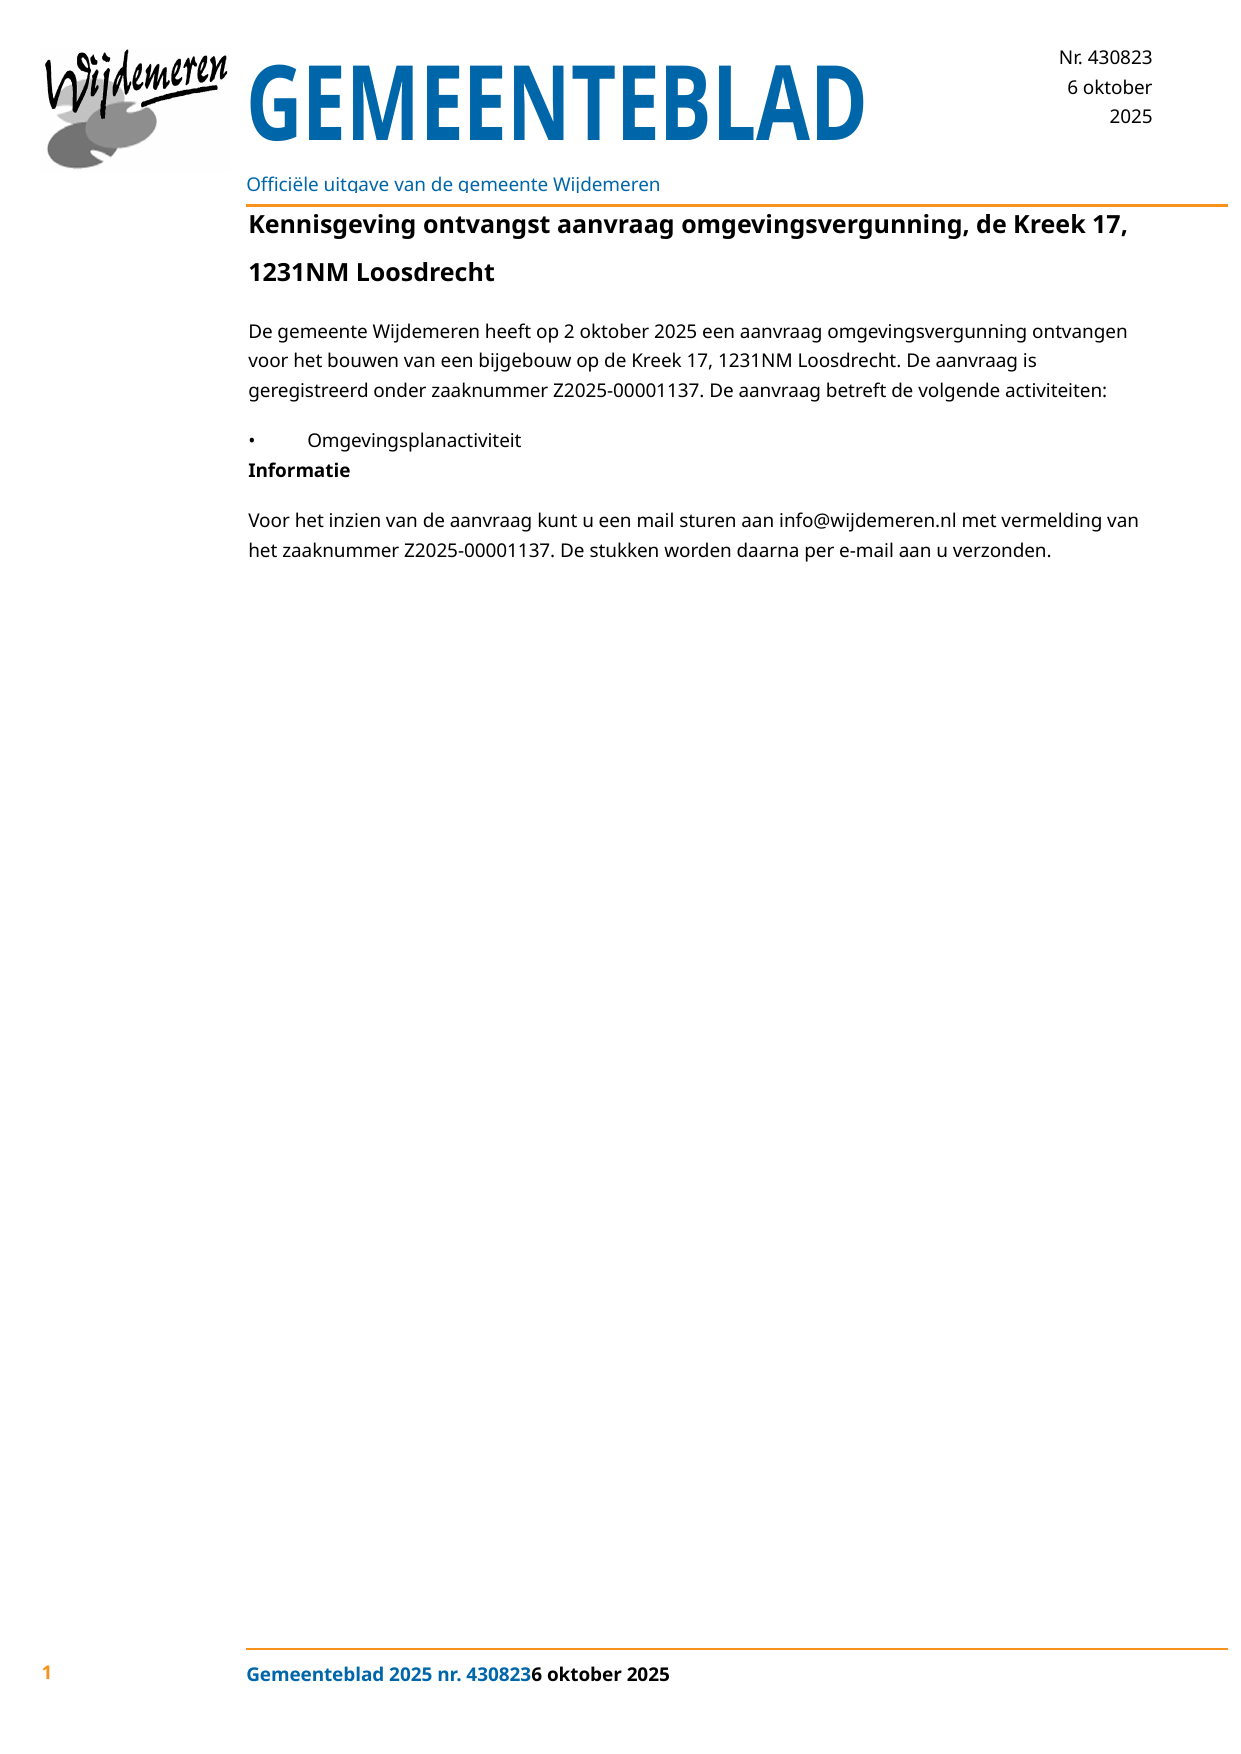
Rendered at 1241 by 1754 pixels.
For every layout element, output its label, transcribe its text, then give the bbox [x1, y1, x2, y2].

text De gemeente Wijdemeren heeft op 2 oktober 2025 een aanvraag omgevingsvergunning ontvangen voor het bouwen van een bijgebouw op de Kreek 17, 1231NM Loosdrecht. De aanvraag is geregistreerd onder zaaknummer Z2025-00001137. De aanvraag betreft de volgende activiteiten: [248, 318, 1152, 403]
text Kennisgeving ontvangst aanvraag omgevingsvergunning, de Kreek 17, 1231NM Loosdrecht [248, 207, 1152, 288]
picture [41, 47, 231, 172]
text Voor het inzien van de aanvraag kunt u een mail sturen aan info@wijdemeren.nl met vermelding van het zaaknummer Z2025-00001137. De stukken worden daarna per e-mail aan u verzonden. [248, 507, 1152, 563]
list Omgevingsplanactiviteit [248, 427, 1152, 453]
text Informatie [248, 457, 1152, 483]
